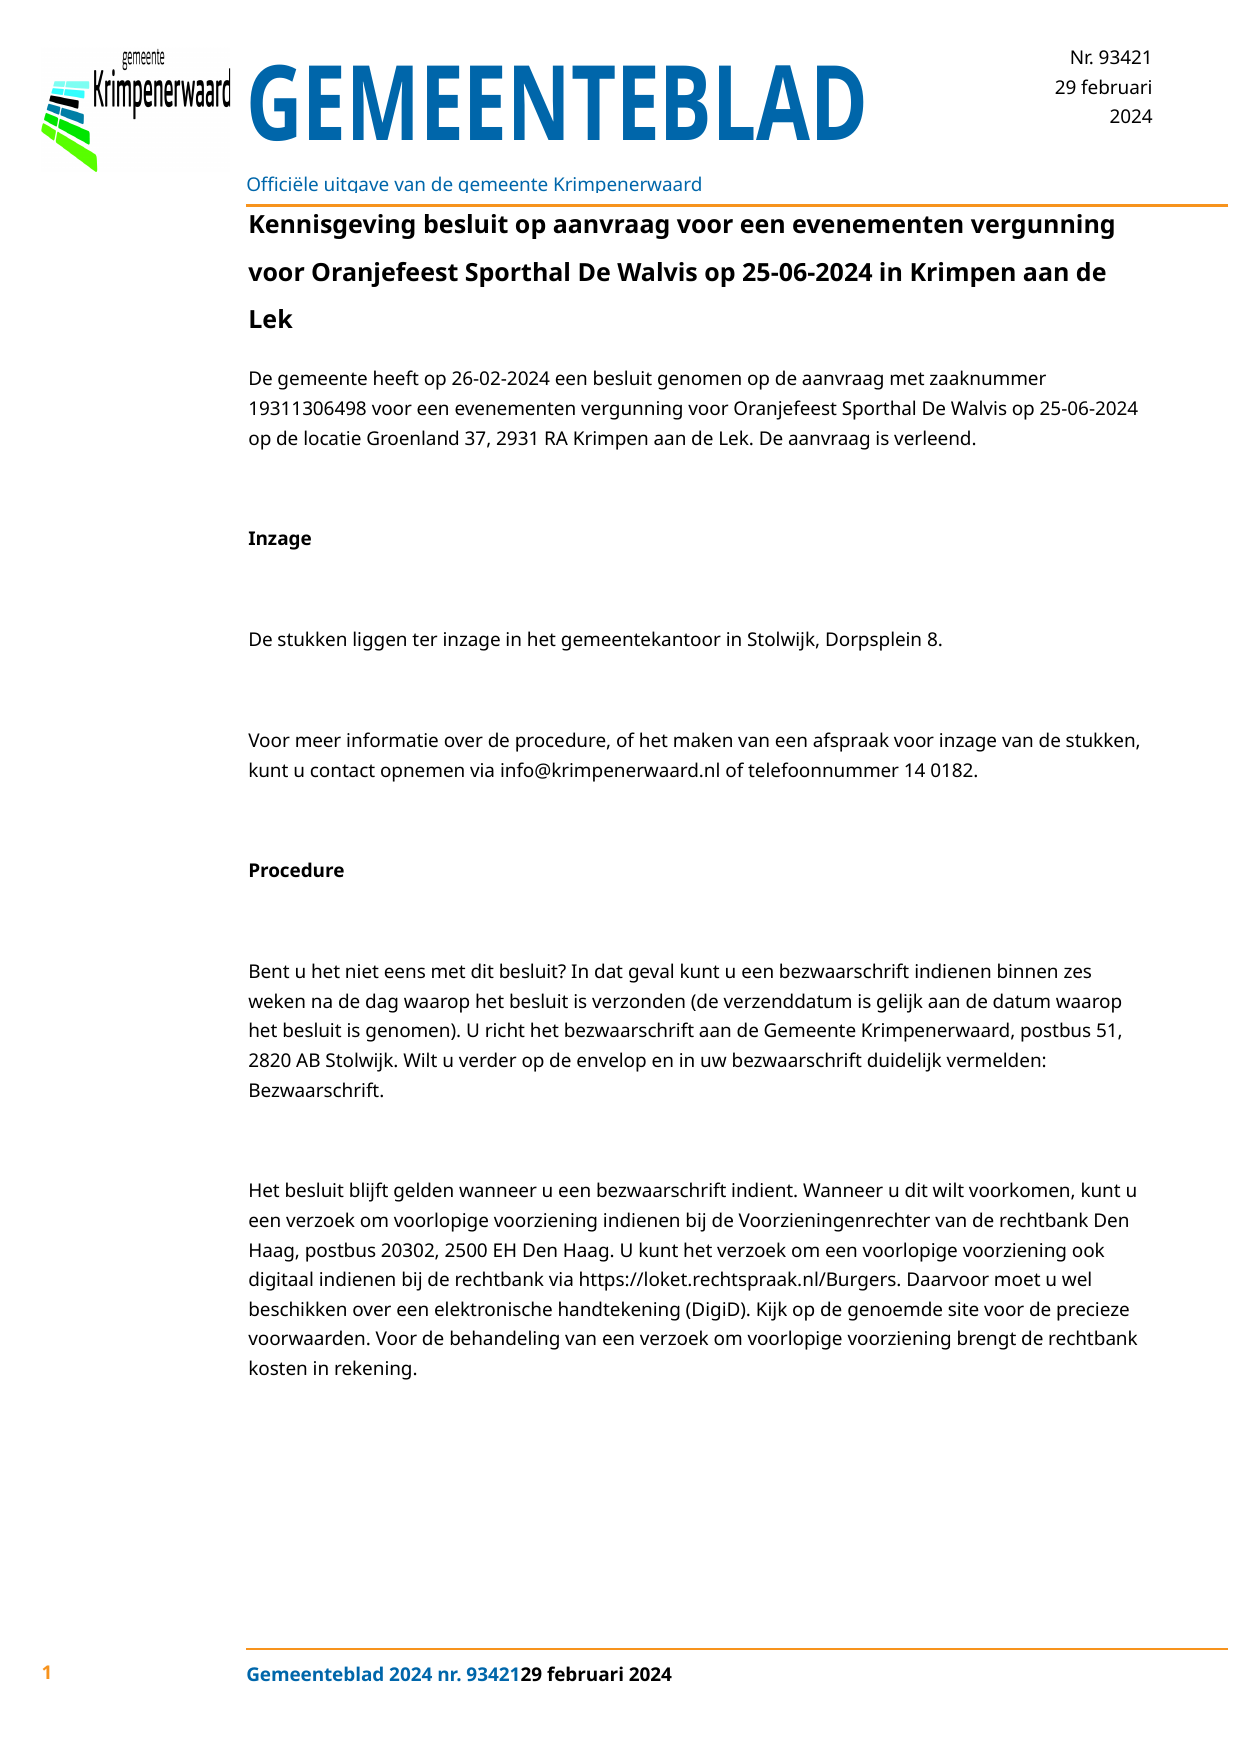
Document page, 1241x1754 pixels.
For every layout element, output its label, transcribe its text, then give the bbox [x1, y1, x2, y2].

picture [41, 47, 231, 172]
text Het besluit blijft gelden wanneer u een bezwaarschrift indient. Wanneer u dit wilt voorkomen, kunt u een verzoek om voorlopige voorziening indienen bij de Voorzieningenrechter van de rechtbank Den Haag, postbus 20302, 2500 EH Den Haag. U kunt het verzoek om een voorlopige voorziening ook digitaal indienen bij de rechtbank via https://loket.rechtspraak.nl/Burgers. Daarvoor moet u wel beschikken over een elektronische handtekening (DigiD). Kijk op de genoemde site voor de precieze voorwaarden. Voor de behandeling van een verzoek om voorlopige voorziening brengt de rechtbank kosten in rekening. [248, 1178, 1152, 1381]
text Voor meer informatie over de procedure, of het maken van een afspraak voor inzage van de stukken, kunt u contact opnemen via info@krimpenerwaard.nl of telefoonnummer 14 0182. [248, 727, 1152, 782]
text Procedure [248, 858, 1152, 883]
text De stukken liggen ter inzage in het gemeentekantoor in Stolwijk, Dorpsplein 8. [248, 626, 1152, 652]
text Bent u het niet eens met dit besluit? In dat geval kunt u een bezwaarschrift indienen binnen zes weken na de dag waarop het besluit is verzonden (de verzenddatum is gelijk aan de datum waarop het besluit is genomen). U richt het bezwaarschrift aan de Gemeente Krimpenerwaard, postbus 51, 2820 AB Stolwijk. Wilt u verder op de envelop en in uw bezwaarschrift duidelijk vermelden: Bezwaarschrift. [248, 958, 1152, 1102]
text Kennisgeving besluit op aanvraag voor een evenementen vergunning voor Oranjefeest Sporthal De Walvis op 25-06-2024 in Krimpen aan de Lek [248, 207, 1152, 336]
text De gemeente heeft op 26-02-2024 een besluit genomen op de aanvraag met zaaknummer 19311306498 voor een evenementen vergunning voor Oranjefeest Sporthal De Walvis op 25-06-2024 op de locatie Groenland 37, 2931 RA Krimpen aan de Lek. De aanvraag is verleend. [248, 366, 1152, 450]
text Inzage [248, 526, 1152, 551]
